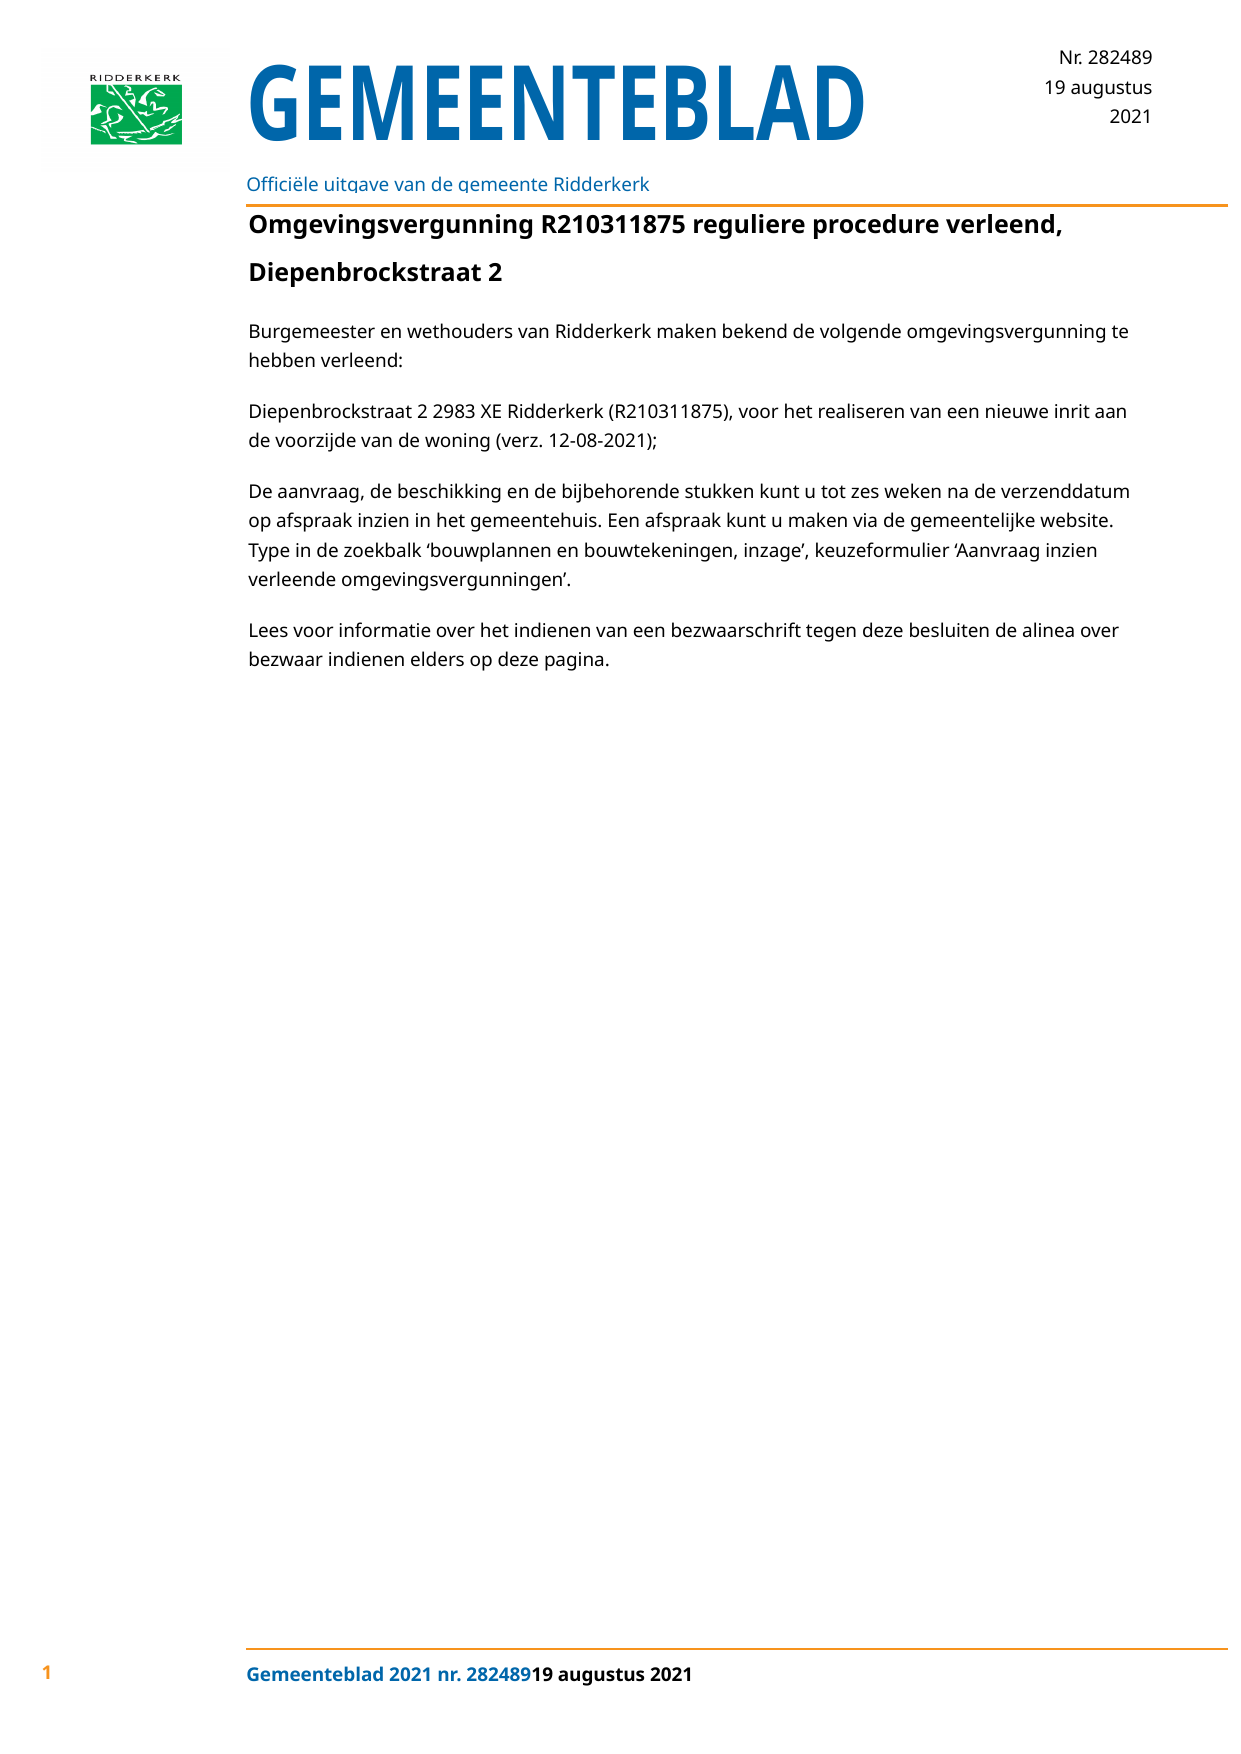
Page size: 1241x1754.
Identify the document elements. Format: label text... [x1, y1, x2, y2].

text Omgevingsvergunning R210311875 reguliere procedure verleend, Diepenbrockstraat 2 [248, 207, 1152, 288]
text Burgemeester en wethouders van Ridderkerk maken bekend de volgende omgevingsvergunning te hebben verleend: [248, 318, 1152, 373]
text De aanvraag, de beschikking en de bijbehorende stukken kunt u tot zes weken na de verzenddatum op afspraak inzien in het gemeentehuis. Een afspraak kunt u maken via de gemeentelijke website. Type in de zoekbalk ‘bouwplannen en bouwtekeningen, inzage’, keuzeformulier ‘Aanvraag inzien verleende omgevingsvergunningen’. [248, 478, 1152, 592]
text Lees voor informatie over het indienen van een bezwaarschrift tegen deze besluiten de alinea over bezwaar indienen elders op deze pagina. [248, 617, 1152, 672]
text Diepenbrockstraat 2 2983 XE Ridderkerk (R210311875), voor het realiseren van een nieuwe inrit aan de voorzijde van de woning (verz. 12-08-2021); [248, 398, 1152, 453]
picture [41, 47, 231, 172]
